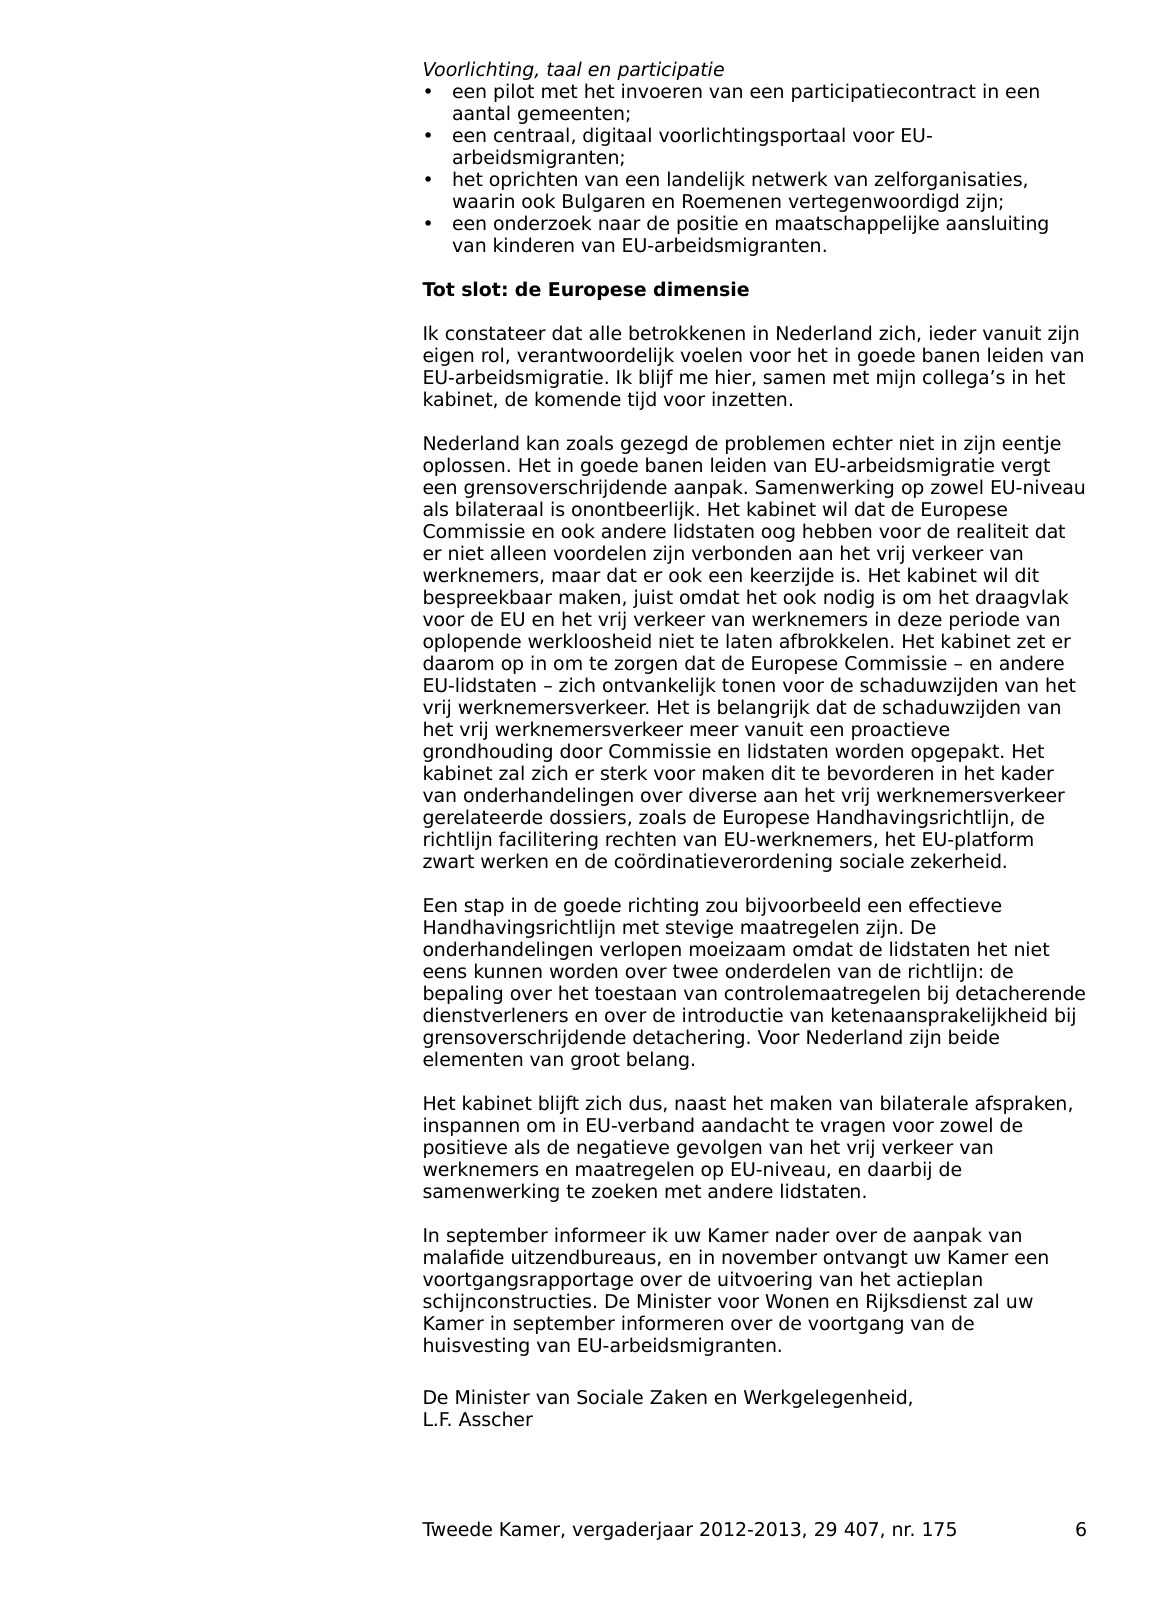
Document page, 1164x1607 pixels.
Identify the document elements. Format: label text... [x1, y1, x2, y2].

text De Minister van Sociale Zaken en Werkgelegenheid, L.F. Asscher [422, 1387, 1087, 1431]
text Voorlichting, taal en participatie [422, 59, 1087, 81]
text • een onderzoek naar de positie en maatschappelijke aansluiting van kinderen van EU-arbeidsmigranten. [422, 213, 1087, 257]
text Nederland kan zoals gezegd de problemen echter niet in zijn eentje oplossen. Het in goede banen leiden van EU-arbeidsmigratie vergt een grensoverschrijdende aanpak. Samenwerking op zowel EU-niveau als bilateraal is onontbeerlijk. Het kabinet wil dat de Europese Commissie en ook andere lidstaten oog hebben voor de realiteit dat er niet alleen voordelen zijn verbonden aan het vrij verkeer van werknemers, maar dat er ook een keerzijde is. Het kabinet wil dit bespreekbaar maken, juist omdat het ook nodig is om het draagvlak voor de EU en het vrij verkeer van werknemers in deze periode van oplopende werkloosheid niet te laten afbrokkelen. Het kabinet zet er daarom op in om te zorgen dat de Europese Commissie – en andere EU-lidstaten – zich ontvankelijk tonen voor de schaduwzijden van het vrij werknemersverkeer. Het is belangrijk dat de schaduwzijden van het vrij werknemersverkeer meer vanuit een proactieve grondhouding door Commissie en lidstaten worden opgepakt. Het kabinet zal zich er sterk voor maken dit te bevorderen in het kader van onderhandelingen over diverse aan het vrij werknemersverkeer gerelateerde dossiers, zoals de Europese Handhavingsrichtlijn, de richtlijn facilitering rechten van EU-werknemers, het EU-platform zwart werken en de coördinatieverordening sociale zekerheid. [422, 433, 1087, 873]
text • een pilot met het invoeren van een participatiecontract in een aantal gemeenten; [422, 81, 1087, 125]
text • het oprichten van een landelijk netwerk van zelforganisaties, waarin ook Bulgaren en Roemenen vertegenwoordigd zijn; [422, 169, 1087, 213]
text In september informeer ik uw Kamer nader over de aanpak van malafide uitzendbureaus, en in november ontvangt uw Kamer een voortgangsrapportage over de uitvoering van het actieplan schijnconstructies. De Minister voor Wonen en Rijksdienst zal uw Kamer in september informeren over de voortgang van de huisvesting van EU-arbeidsmigranten. [422, 1225, 1087, 1357]
text Een stap in de goede richting zou bijvoorbeeld een effectieve Handhavingsrichtlijn met stevige maatregelen zijn. De onderhandelingen verlopen moeizaam omdat de lidstaten het niet eens kunnen worden over twee onderdelen van de richtlijn: de bepaling over het toestaan van controlemaatregelen bij detacherende dienstverleners en over de introductie van ketenaansprakelijkheid bij grensoverschrijdende detachering. Voor Nederland zijn beide elementen van groot belang. [422, 895, 1087, 1071]
text Ik constateer dat alle betrokkenen in Nederland zich, ieder vanuit zijn eigen rol, verantwoordelijk voelen voor het in goede banen leiden van EU-arbeidsmigratie. Ik blijf me hier, samen met mijn collega’s in het kabinet, de komende tijd voor inzetten. [422, 323, 1087, 411]
text • een centraal, digitaal voorlichtingsportaal voor EU-arbeidsmigranten; [422, 125, 1087, 169]
subtitle Tot slot: de Europese dimensie [422, 279, 1087, 301]
text Het kabinet blijft zich dus, naast het maken van bilaterale afspraken, inspannen om in EU-verband aandacht te vragen voor zowel de positieve als de negatieve gevolgen van het vrij verkeer van werknemers en maatregelen op EU-niveau, en daarbij de samenwerking te zoeken met andere lidstaten. [422, 1093, 1087, 1203]
